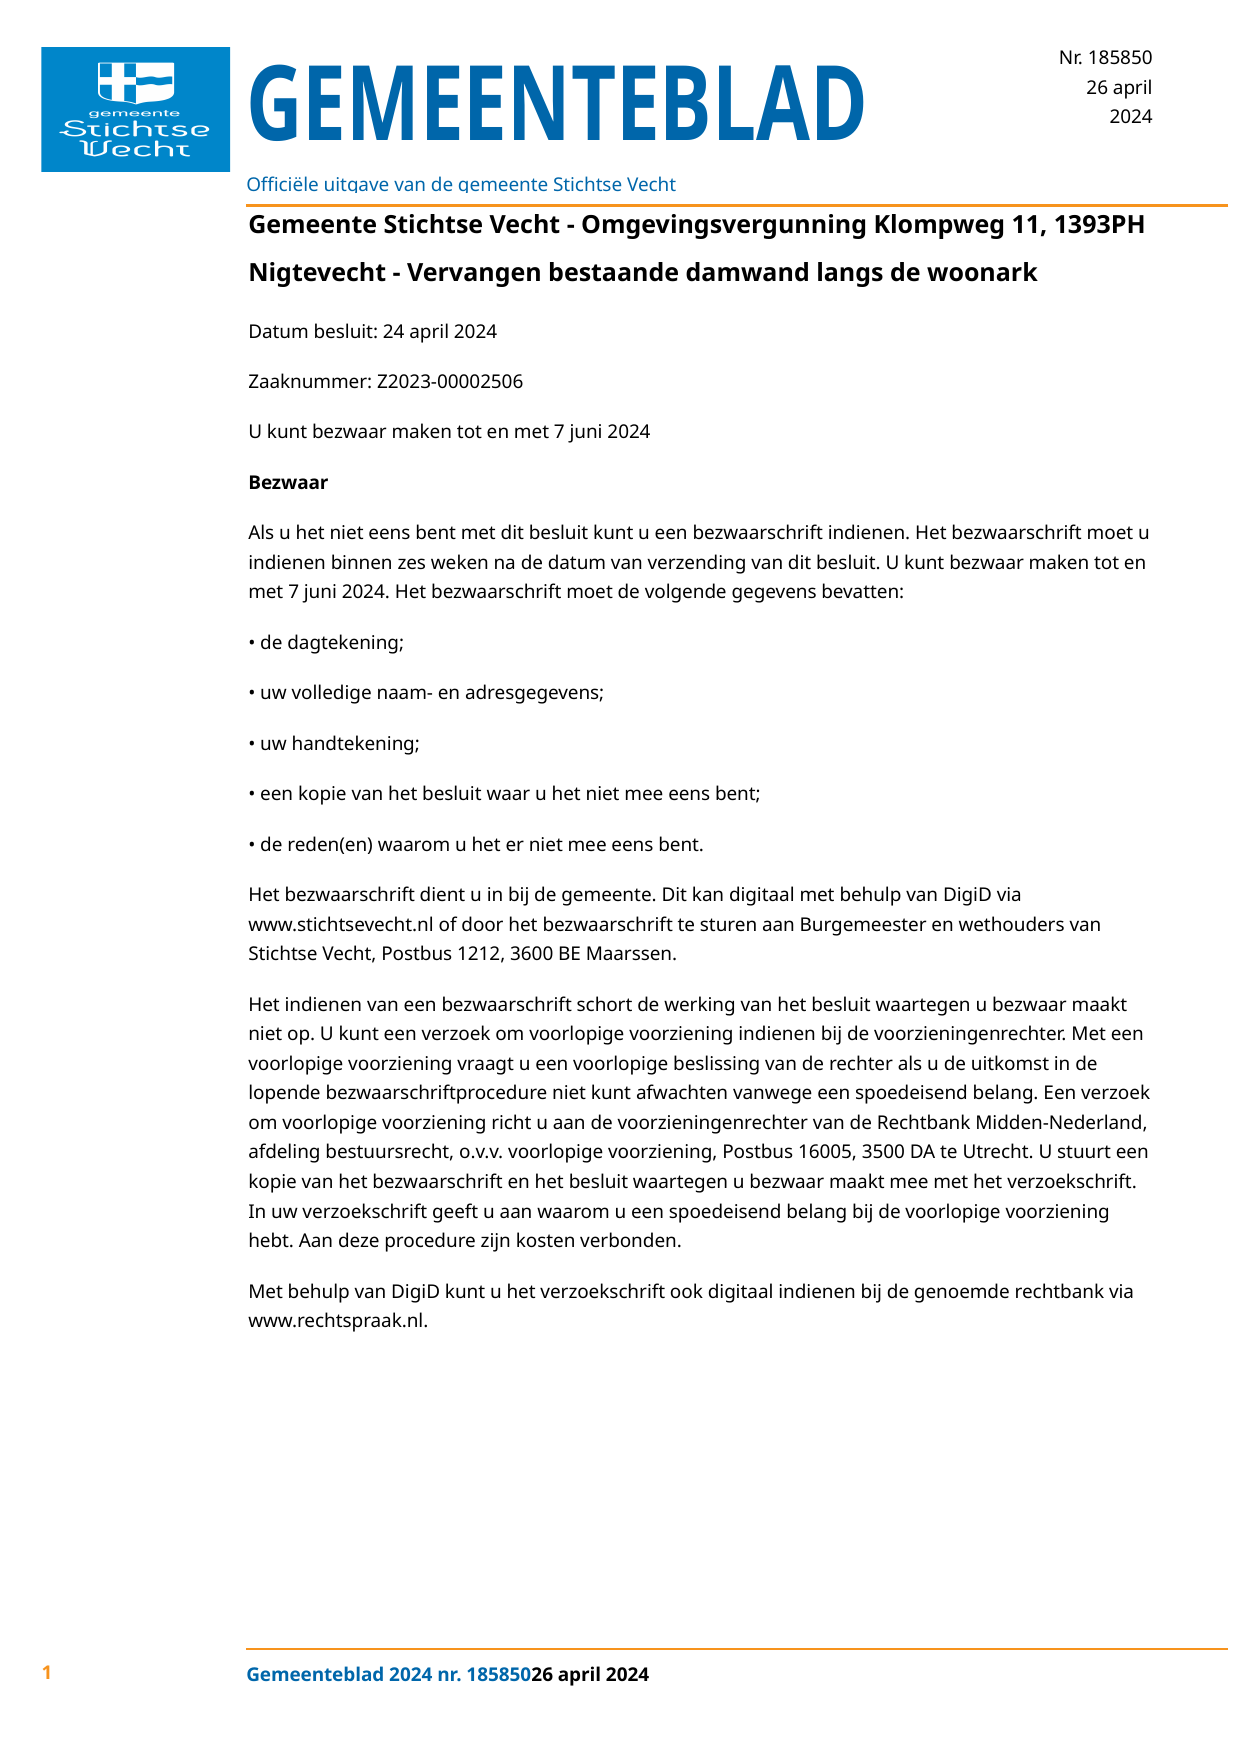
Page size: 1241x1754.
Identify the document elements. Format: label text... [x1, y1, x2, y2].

text U kunt bezwaar maken tot en met 7 juni 2024 [248, 419, 1152, 444]
text Als u het niet eens bent met dit besluit kunt u een bezwaarschrift indienen. Het bezwaarschrift moet u indienen binnen zes weken na de datum van verzending van dit besluit. U kunt bezwaar maken tot en met 7 juni 2024. Het bezwaarschrift moet de volgende gegevens bevatten: [248, 519, 1152, 604]
text • uw volledige naam- en adresgegevens; [248, 679, 1152, 705]
text • de dagtekening; [248, 629, 1152, 655]
picture [99, 63, 135, 101]
text Met behulp van DigiD kunt u het verzoekschrift ook digitaal indienen bij de genoemde rechtbank via www.rechtspraak.nl. [248, 1278, 1152, 1333]
text Datum besluit: 24 april 2024 [248, 318, 1152, 344]
text • een kopie van het besluit waar u het niet mee eens bent; [248, 780, 1152, 806]
text Bezwaar [248, 469, 1152, 495]
text Het bezwaarschrift dient u in bij de gemeente. Dit kan digitaal met behulp van DigiD via www.stichtsevecht.nl of door het bezwaarschrift te sturen aan Burgemeester en wethouders van Stichtse Vecht, Postbus 1212, 3600 BE Maarssen. [248, 881, 1152, 966]
text Zaaknummer: Z2023-00002506 [248, 368, 1152, 394]
text • de reden(en) waarom u het er niet mee eens bent. [248, 831, 1152, 857]
text Het indienen van een bezwaarschrift schort de werking van het besluit waartegen u bezwaar maakt niet op. U kunt een verzoek om voorlopige voorziening indienen bij de voorzieningenrechter. Met een voorlopige voorziening vraagt u een voorlopige beslissing van de rechter als u de uitkomst in de lopende bezwaarschriftprocedure niet kunt afwachten vanwege een spoedeisend belang. Een verzoek om voorlopige voorziening richt u aan de voorzieningenrechter van de Rechtbank Midden-Nederland, afdeling bestuursrecht, o.v.v. voorlopige voorziening, Postbus 16005, 3500 DA te Utrecht. U stuurt een kopie van het bezwaarschrift en het besluit waartegen u bezwaar maakt mee met het verzoekschrift. In uw verzoekschrift geeft u aan waarom u een spoedeisend belang bij de voorlopige voorziening hebt. Aan deze procedure zijn kosten verbonden. [248, 991, 1152, 1253]
text Gemeente Stichtse Vecht - Omgevingsvergunning Klompweg 11, 1393PH Nigtevecht - Vervangen bestaande damwand langs de woonark [248, 207, 1152, 288]
text • uw handtekening; [248, 730, 1152, 756]
picture [137, 63, 174, 103]
